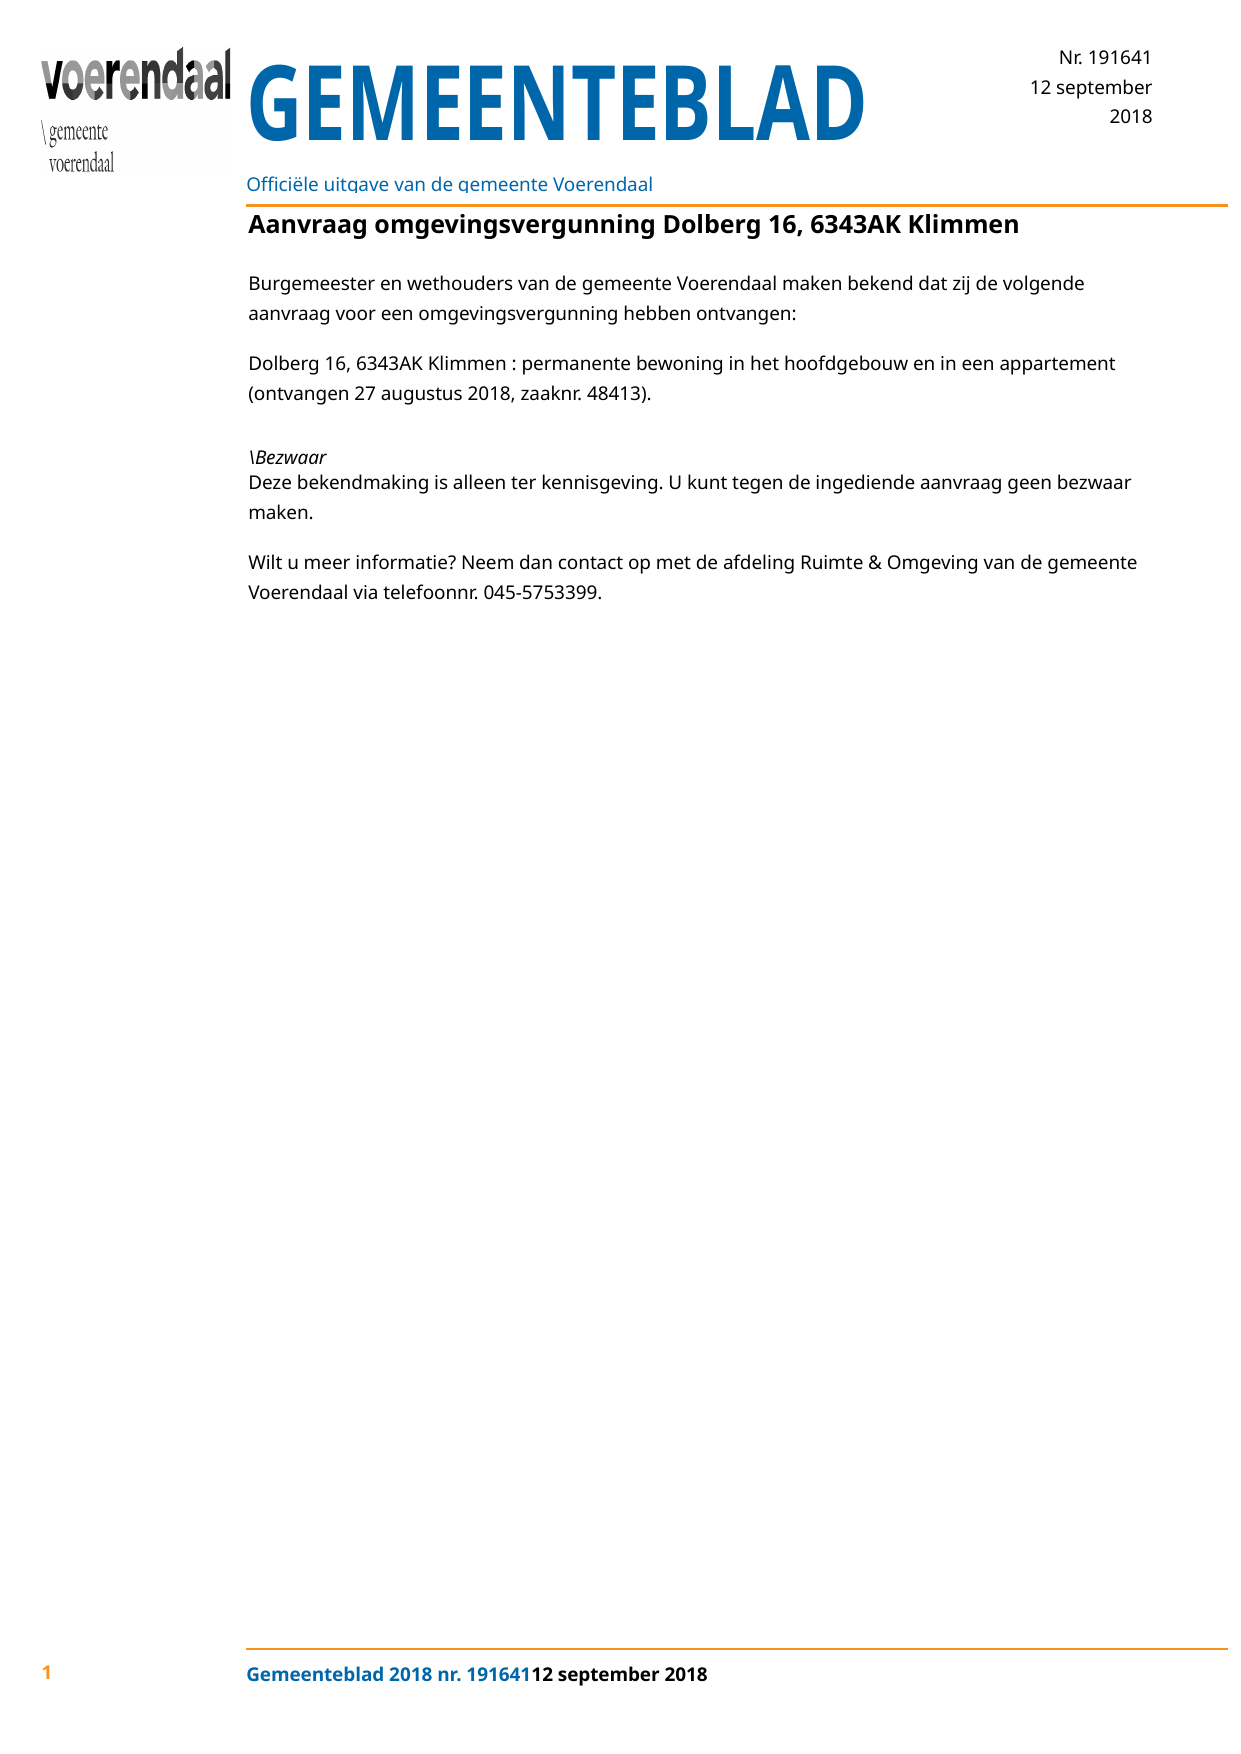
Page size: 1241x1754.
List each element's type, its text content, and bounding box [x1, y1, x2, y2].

picture [41, 47, 231, 172]
text Dolberg 16, 6343AK Klimmen : permanente bewoning in het hoofdgebouw en in een appartement (ontvangen 27 augustus 2018, zaaknr. 48413). [248, 350, 1152, 406]
text \Bezwaar [248, 444, 1152, 469]
text Aanvraag omgevingsvergunning Dolberg 16, 6343AK Klimmen [248, 207, 1152, 241]
text Wilt u meer informatie? Neem dan contact op met de afdeling Ruimte & Omgeving van de gemeente Voerendaal via telefoonnr. 045-5753399. [248, 549, 1152, 605]
text Deze bekendmaking is alleen ter kennisgeving. U kunt tegen de ingediende aanvraag geen bezwaar maken. [248, 469, 1152, 525]
text Burgemeester en wethouders van de gemeente Voerendaal maken bekend dat zij de volgende aanvraag voor een omgevingsvergunning hebben ontvangen: [248, 270, 1152, 326]
